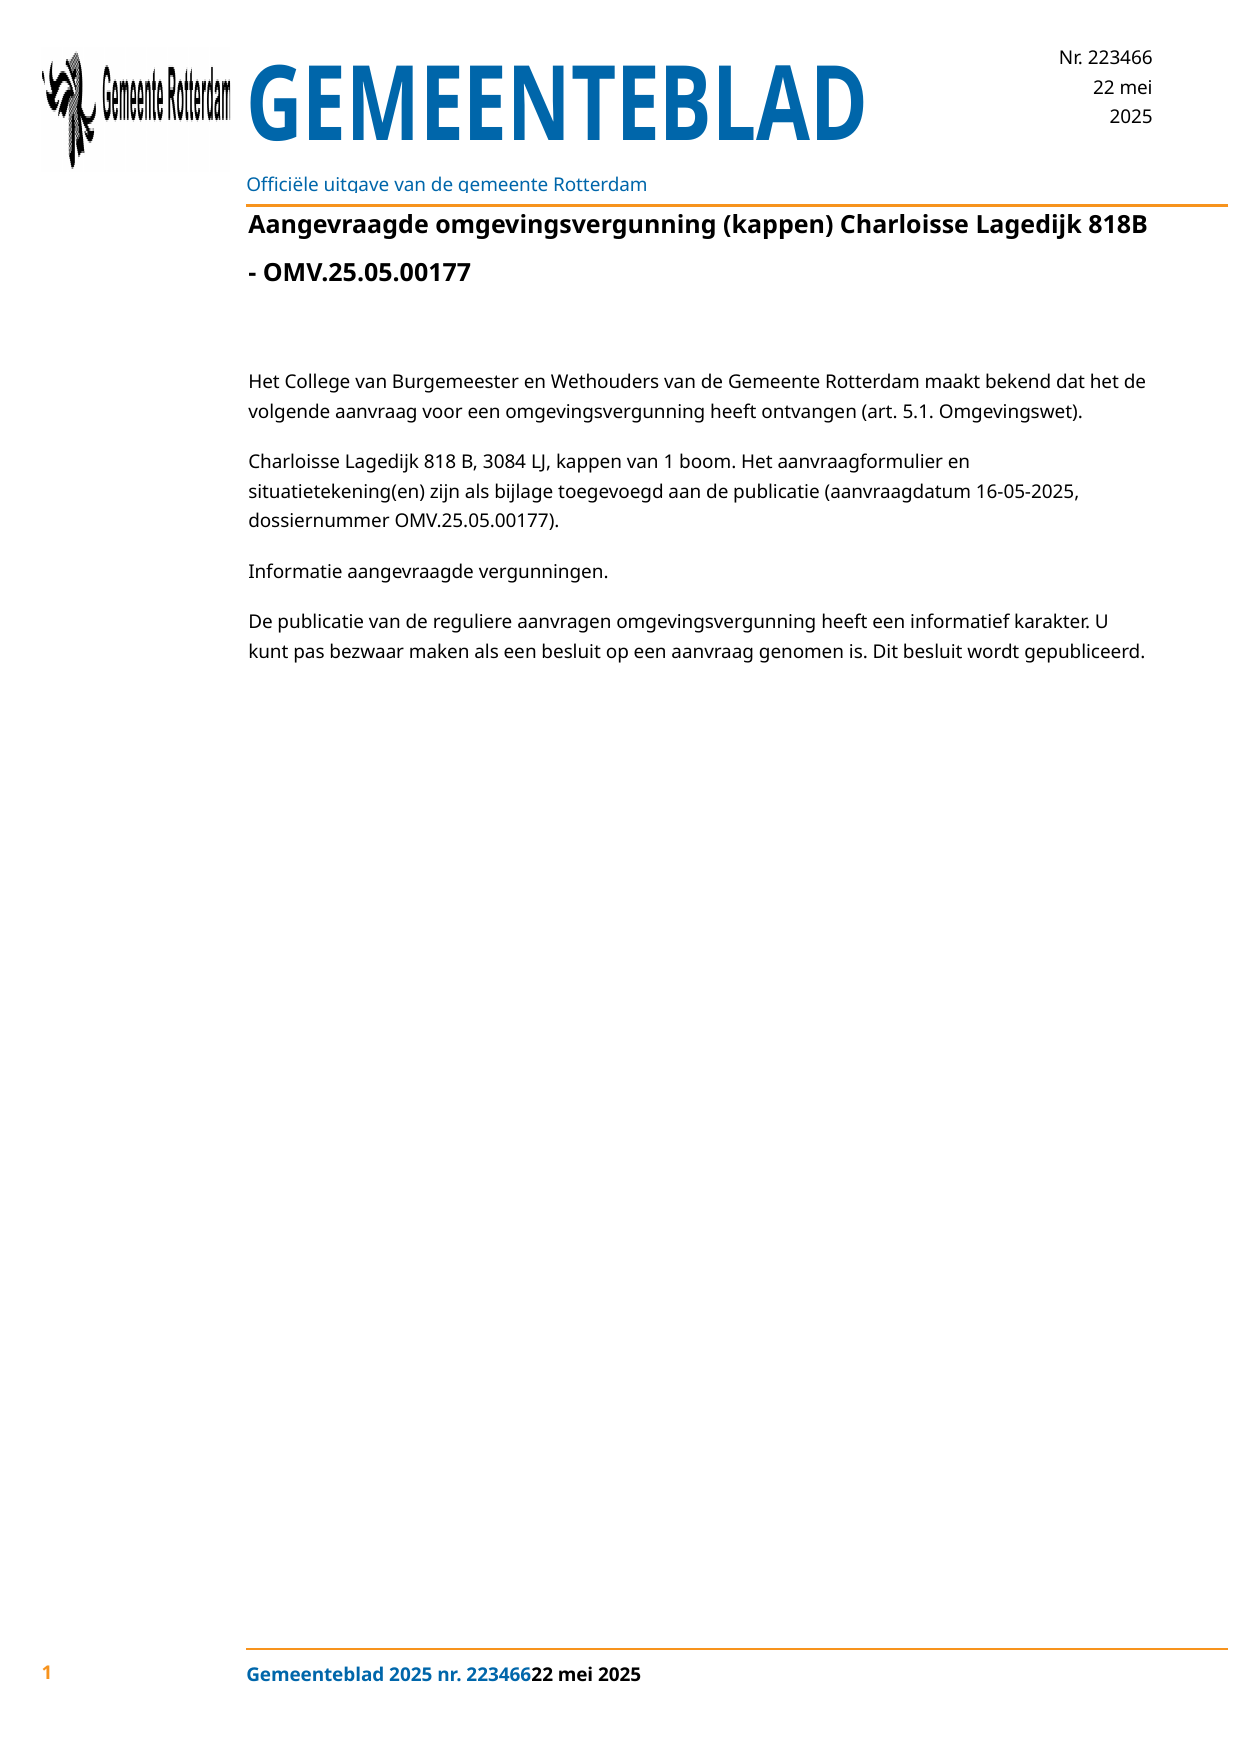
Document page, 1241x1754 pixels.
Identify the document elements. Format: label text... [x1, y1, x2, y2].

text Informatie aangevraagde vergunningen. [248, 558, 1152, 584]
text Het College van Burgemeester en Wethouders van de Gemeente Rotterdam maakt bekend dat het de volgende aanvraag voor een omgevingsvergunning heeft ontvangen (art. 5.1. Omgevingswet). [248, 368, 1152, 424]
text De publicatie van de reguliere aanvragen omgevingsvergunning heeft een informatief karakter. U kunt pas bezwaar maken als een besluit op een aanvraag genomen is. Dit besluit wordt gepubliceerd. [248, 608, 1152, 664]
text Aangevraagde omgevingsvergunning (kappen) Charloisse Lagedijk 818B - OMV.25.05.00177 [248, 207, 1152, 288]
picture [41, 47, 231, 172]
text Charloisse Lagedijk 818 B, 3084 LJ, kappen van 1 boom. Het aanvraagformulier en situatietekening(en) zijn als bijlage toegevoegd aan de publicatie (aanvraagdatum 16-05-2025, dossiernummer OMV.25.05.00177). [248, 448, 1152, 533]
